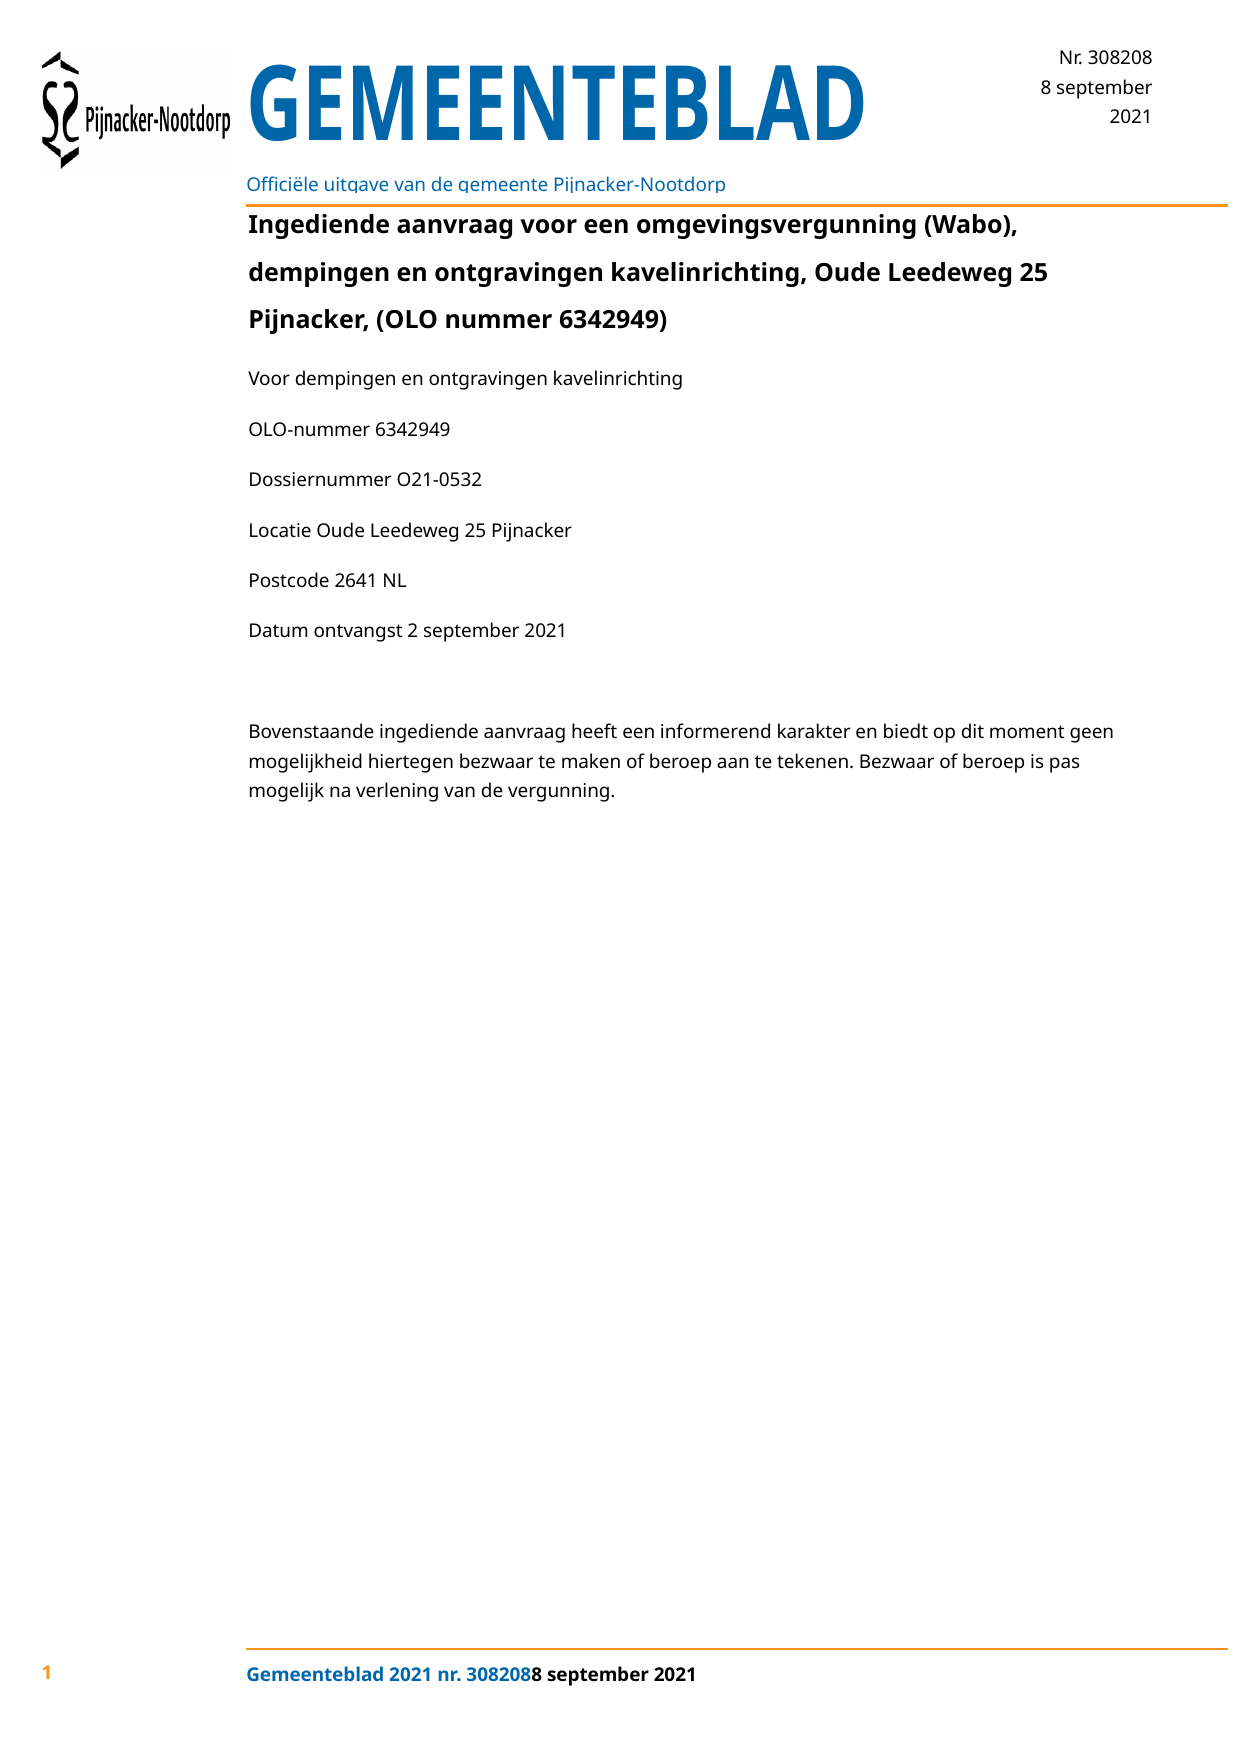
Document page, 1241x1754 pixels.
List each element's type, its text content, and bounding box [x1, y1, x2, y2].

text Postcode 2641 NL [248, 567, 1152, 593]
text Ingediende aanvraag voor een omgevingsvergunning (Wabo), dempingen en ontgravingen kavelinrichting, Oude Leedeweg 25 Pijnacker, (OLO nummer 6342949) [248, 207, 1152, 336]
text Dossiernummer O21-0532 [248, 466, 1152, 492]
text Bovenstaande ingediende aanvraag heeft een informerend karakter en biedt op dit moment geen mogelijkheid hiertegen bezwaar te maken of beroep aan te tekenen. Bezwaar of beroep is pas mogelijk na verlening van de vergunning. [248, 718, 1152, 803]
text Locatie Oude Leedeweg 25 Pijnacker [248, 517, 1152, 542]
picture [41, 47, 231, 172]
text Voor dempingen en ontgravingen kavelinrichting [248, 366, 1152, 391]
text Datum ontvangst 2 september 2021 [248, 618, 1152, 643]
text OLO-nummer 6342949 [248, 416, 1152, 442]
